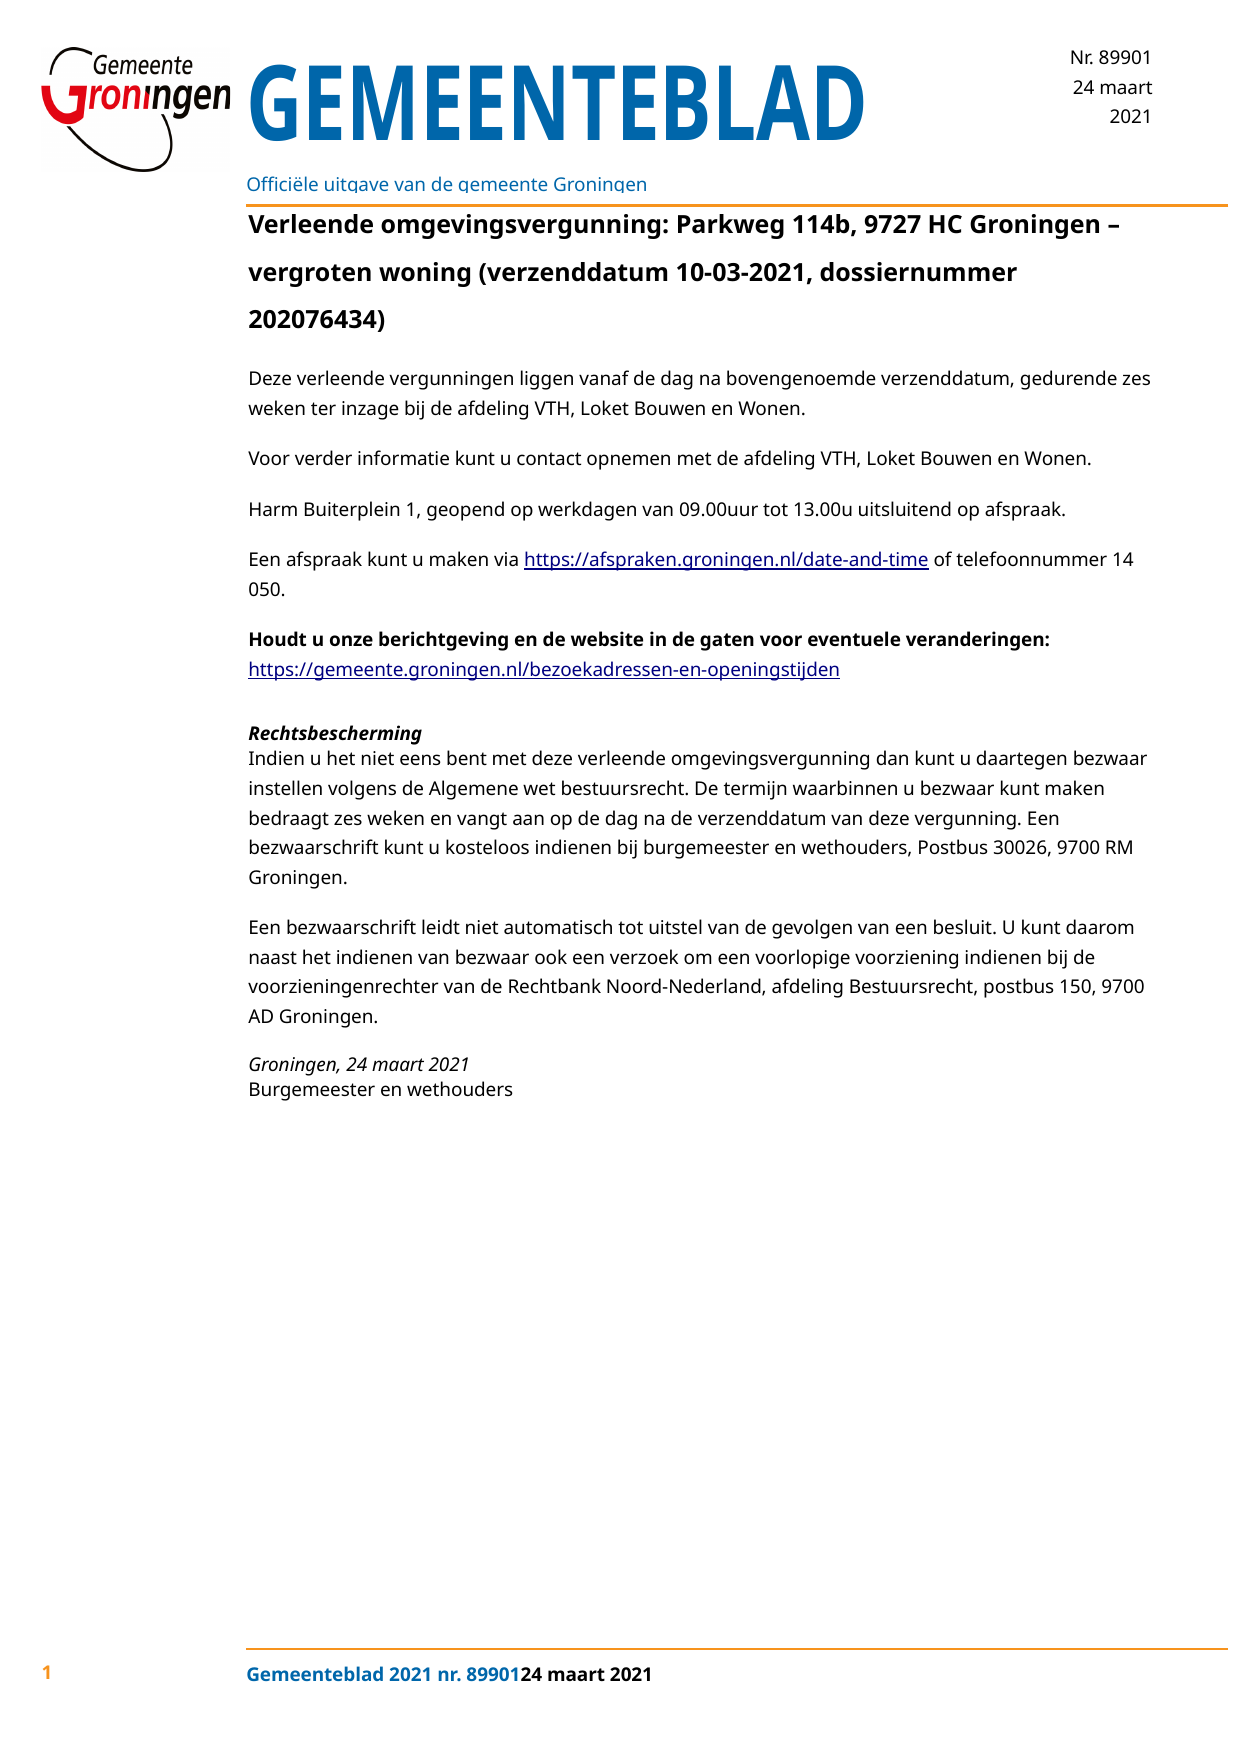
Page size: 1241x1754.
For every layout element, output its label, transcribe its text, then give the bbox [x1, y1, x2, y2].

text Verleende omgevingsvergunning: Parkweg 114b, 9727 HC Groningen – vergroten woning (verzenddatum 10-03-2021, dossiernummer 202076434) [248, 207, 1152, 336]
text Een bezwaarschrift leidt niet automatisch tot uitstel van de gevolgen van een besluit. U kunt daarom naast het indienen van bezwaar ook een verzoek om een voorlopige voorziening indienen bij de voorzieningenrechter van de Rechtbank Noord-Nederland, afdeling Bestuursrecht, postbus 150, 9700 AD Groningen. [248, 914, 1152, 1029]
text Voor verder informatie kunt u contact opnemen met de afdeling VTH, Loket Bouwen en Wonen. [248, 446, 1152, 471]
text Houdt u onze berichtgeving en de website in de gaten voor eventuele veranderingen: https://gemeente.groningen.nl/bezoekadressen-en-openingstijden [248, 626, 1152, 682]
text Deze verleende vergunningen liggen vanaf de dag na bovengenoemde verzenddatum, gedurende zes weken ter inzage bij de afdeling VTH, Loket Bouwen en Wonen. [248, 366, 1152, 421]
picture [41, 47, 231, 172]
text Een afspraak kunt u maken via https://afspraken.groningen.nl/date-and-time of telefoonnummer 14 050. [248, 546, 1152, 602]
text Indien u het niet eens bent met deze verleende omgevingsvergunning dan kunt u daartegen bezwaar instellen volgens de Algemene wet bestuursrecht. De termijn waarbinnen u bezwaar kunt maken bedraagt zes weken en vangt aan op de dag na de verzenddatum van deze vergunning. Een bezwaarschrift kunt u kosteloos indienen bij burgemeester en wethouders, Postbus 30026, 9700 RM Groningen. [248, 746, 1152, 890]
text Groningen, 24 maart 2021 [248, 1051, 1152, 1077]
text Harm Buiterplein 1, geopend op werkdagen van 09.00uur tot 13.00u uitsluitend op afspraak. [248, 496, 1152, 522]
text Rechtsbescherming [248, 720, 1152, 746]
text Burgemeester en wethouders [248, 1077, 1152, 1102]
